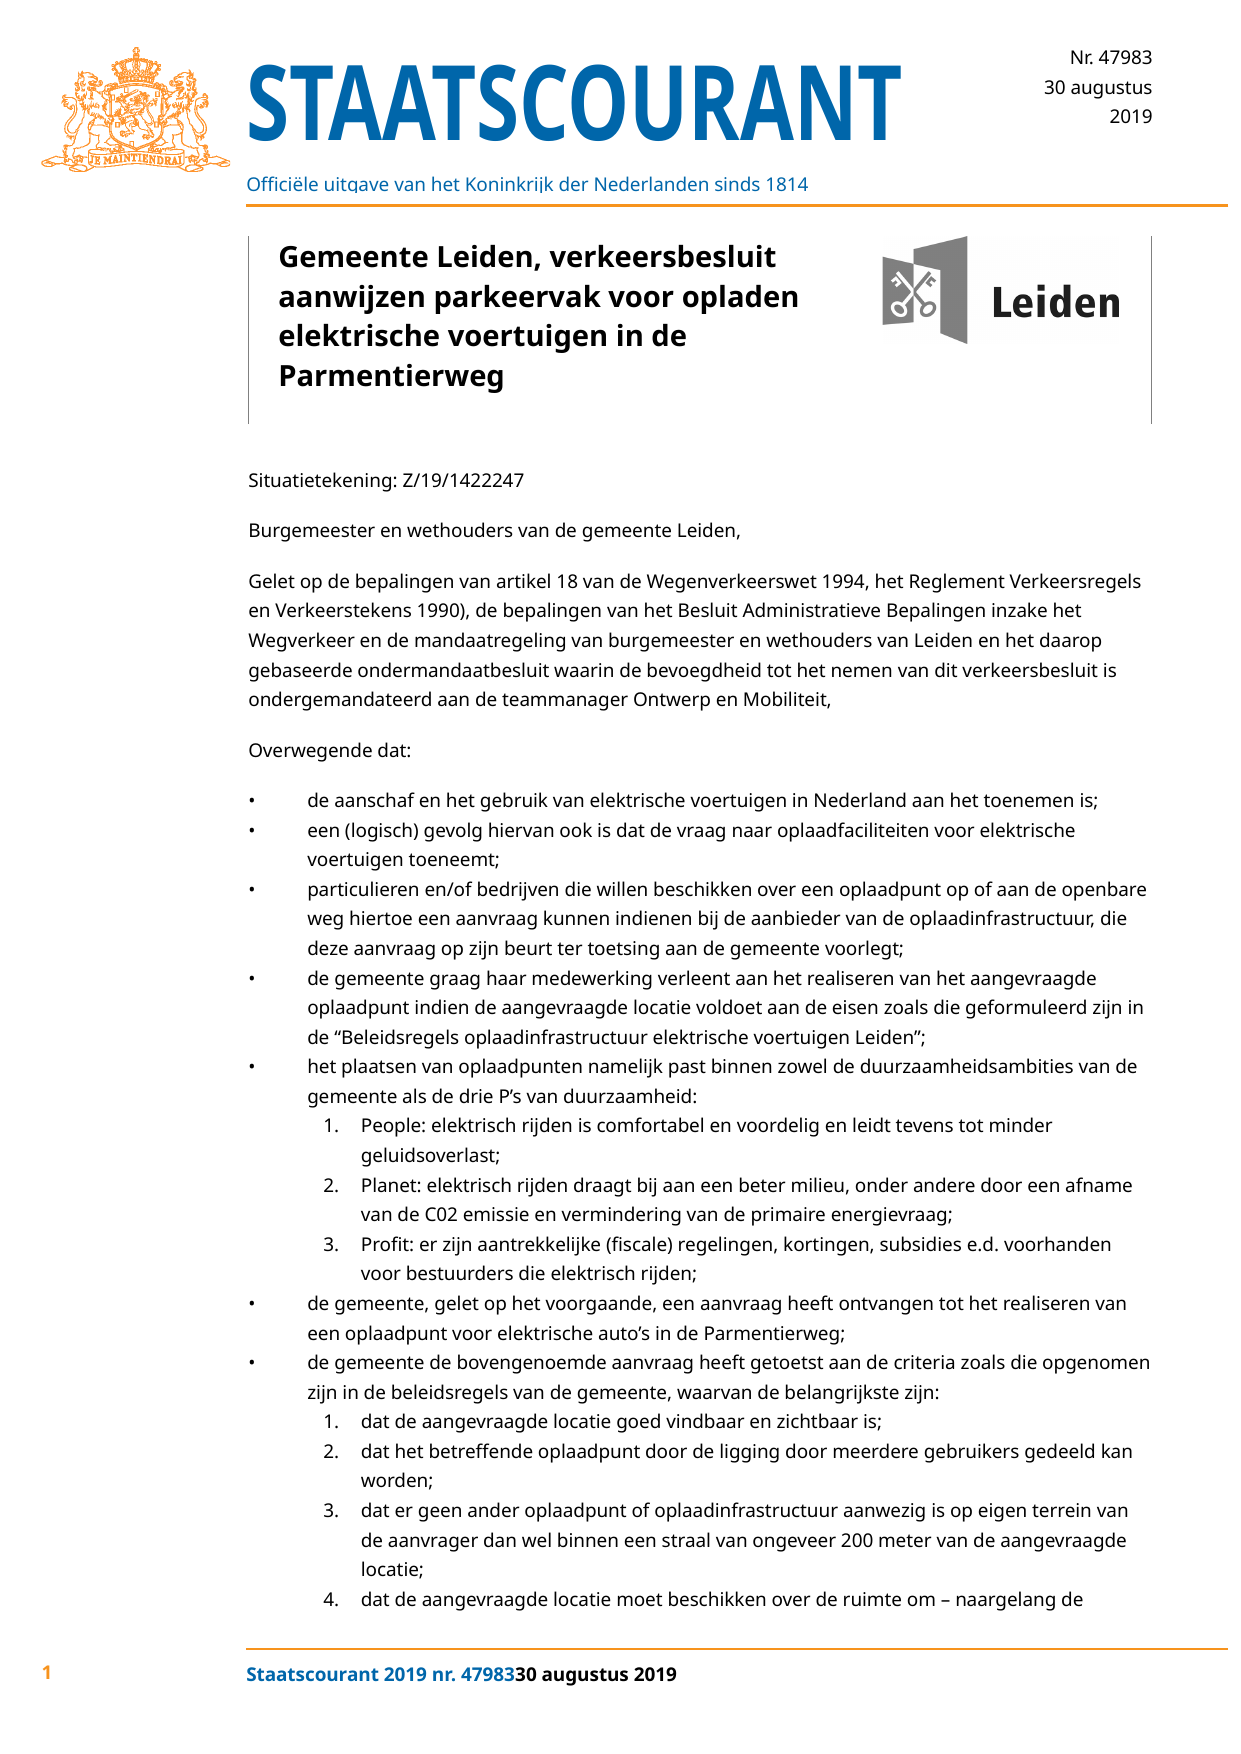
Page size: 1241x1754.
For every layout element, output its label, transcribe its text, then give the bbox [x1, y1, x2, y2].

list een (logisch) gevolg hiervan ook is dat de vraag naar oplaadfaciliteiten voor elektrische voertuigen toeneemt; [248, 817, 1152, 872]
list de gemeente graag haar medewerking verleent aan het realiseren van het aangevraagde oplaadpunt indien de aangevraagde locatie voldoet aan de eisen zoals die geformuleerd zijn in de “Beleidsregels oplaadinfrastructuur elektrische voertuigen Leiden”; [248, 965, 1152, 1050]
picture [882, 236, 1119, 344]
text Gelet op de bepalingen van artikel 18 van de Wegenverkeerswet 1994, het Reglement Verkeersregels en Verkeerstekens 1990), de bepalingen van het Besluit Administratieve Bepalingen inzake het Wegverkeer en de mandaatregeling van burgemeester en wethouders van Leiden en het daarop gebaseerde ondermandaatbesluit waarin de bevoegdheid tot het nemen van dit verkeersbesluit is ondergemandateerd aan de teammanager Ontwerp en Mobiliteit, [248, 568, 1152, 712]
list de gemeente, gelet op het voorgaande, een aanvraag heeft ontvangen tot het realiseren van een oplaadpunt voor elektrische auto’s in de Parmentierweg; [248, 1290, 1152, 1346]
list de gemeente de bovengenoemde aanvraag heeft getoetst aan de criteria zoals die opgenomen zijn in de beleidsregels van de gemeente, waarvan de belangrijkste zijn: [248, 1349, 1152, 1405]
list particulieren en/of bedrijven die willen beschikken over een oplaadpunt op of aan de openbare weg hiertoe een aanvraag kunnen indienen bij de aanbieder van de oplaadinfrastructuur, die deze aanvraag op zijn beurt ter toetsing aan de gemeente voorlegt; [248, 876, 1152, 961]
list de aanschaf en het gebruik van elektrische voertuigen in Nederland aan het toenemen is; [248, 787, 1152, 813]
text Situatietekening: Z/19/1422247 [248, 467, 1152, 493]
text Overwegende dat: [248, 737, 1152, 763]
table_header [850, 236, 1151, 424]
list Profit: er zijn aantrekkelijke (fiscale) regelingen, kortingen, subsidies e.d. voorhanden voor bestuurders die elektrisch rijden; [323, 1231, 1152, 1286]
list Planet: elektrisch rijden draagt bij aan een beter milieu, onder andere door een afname van de C02 emissie en vermindering van de primaire energievraag; [323, 1172, 1152, 1227]
text Burgemeester en wethouders van de gemeente Leiden, [248, 518, 1152, 543]
list People: elektrisch rijden is comfortabel en voordelig en leidt tevens tot minder geluidsoverlast; [323, 1113, 1152, 1168]
picture [41, 47, 231, 172]
list dat het betreffende oplaadpunt door de ligging door meerdere gebruikers gedeeld kan worden; [323, 1438, 1152, 1493]
list het plaatsen van oplaadpunten namelijk past binnen zowel de duurzaamheidsambities van de gemeente als de drie P’s van duurzaamheid: [248, 1053, 1152, 1109]
list dat de aangevraagde locatie goed vindbaar en zichtbaar is; [323, 1408, 1152, 1434]
table_header Gemeente Leiden, verkeersbesluit aanwijzen parkeervak voor opladen elektrische voertuigen in de Parmentierweg [249, 236, 850, 424]
list dat er geen ander oplaadpunt of oplaadinfrastructuur aanwezig is op eigen terrein van de aanvrager dan wel binnen een straal van ongeveer 200 meter van de aangevraagde locatie; [323, 1497, 1152, 1582]
list dat de aangevraagde locatie moet beschikken over de ruimte om – naargelang de [323, 1586, 1152, 1612]
